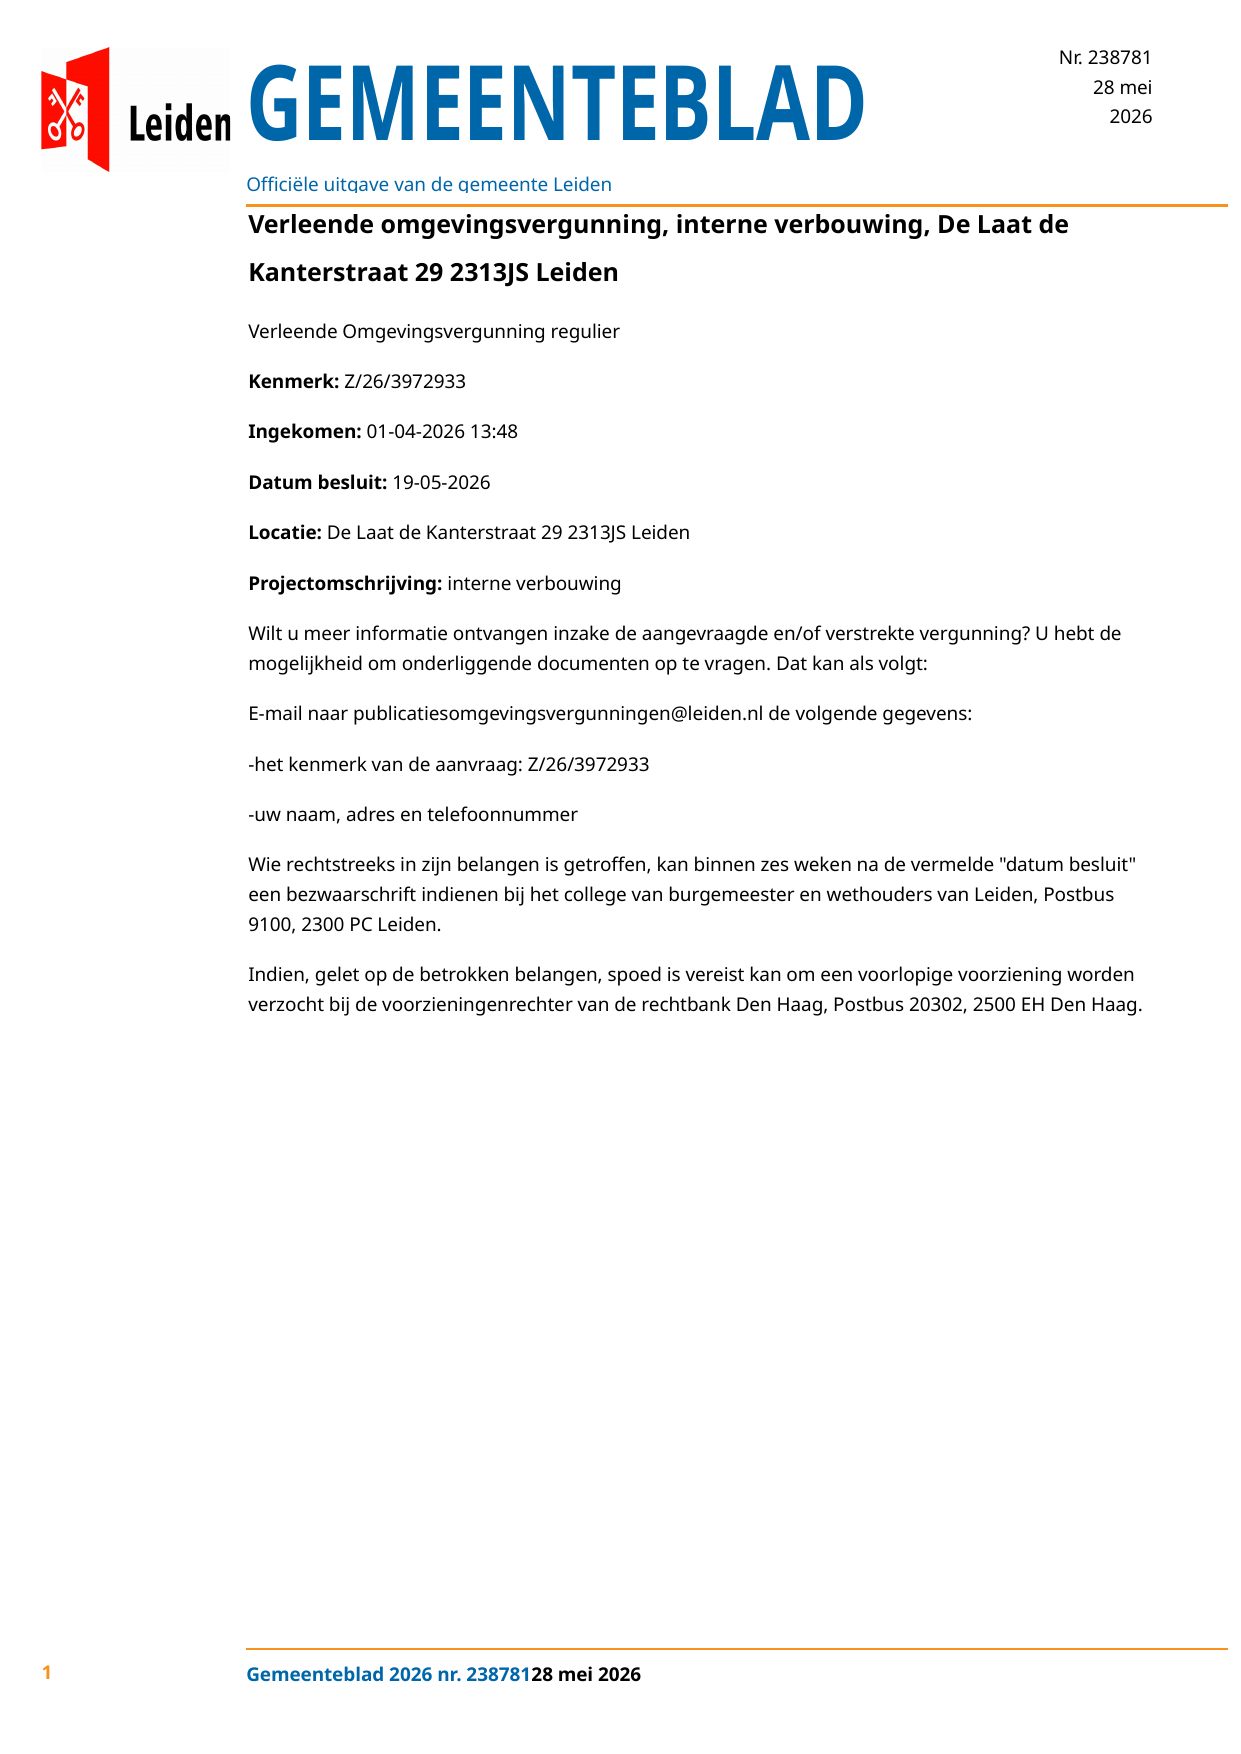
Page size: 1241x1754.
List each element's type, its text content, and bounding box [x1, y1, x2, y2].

text -uw naam, adres en telefoonnummer [248, 801, 1152, 827]
text Wie rechtstreeks in zijn belangen is getroffen, kan binnen zes weken na de vermelde "datum besluit" een bezwaarschrift indienen bij het college van burgemeester en wethouders van Leiden, Postbus 9100, 2300 PC Leiden. [248, 852, 1152, 937]
text Projectomschrijving: interne verbouwing [248, 570, 1152, 596]
text Verleende Omgevingsvergunning regulier [248, 318, 1152, 344]
text Kenmerk: Z/26/3972933 [248, 368, 1152, 394]
text Datum besluit: 19-05-2026 [248, 469, 1152, 495]
picture [41, 47, 231, 172]
text Locatie: De Laat de Kanterstraat 29 2313JS Leiden [248, 519, 1152, 545]
text Indien, gelet op de betrokken belangen, spoed is vereist kan om een voorlopige voorziening worden verzocht bij de voorzieningenrechter van de rechtbank Den Haag, Postbus 20302, 2500 EH Den Haag. [248, 961, 1152, 1017]
text Ingekomen: 01-04-2026 13:48 [248, 419, 1152, 444]
text Wilt u meer informatie ontvangen inzake de aangevraagde en/of verstrekte vergunning? U hebt de mogelijkheid om onderliggende documenten op te vragen. Dat kan als volgt: [248, 620, 1152, 676]
text E-mail naar publicatiesomgevingsvergunningen@leiden.nl de volgende gegevens: [248, 700, 1152, 726]
text Verleende omgevingsvergunning, interne verbouwing, De Laat de Kanterstraat 29 2313JS Leiden [248, 207, 1152, 288]
text -het kenmerk van de aanvraag: Z/26/3972933 [248, 751, 1152, 777]
